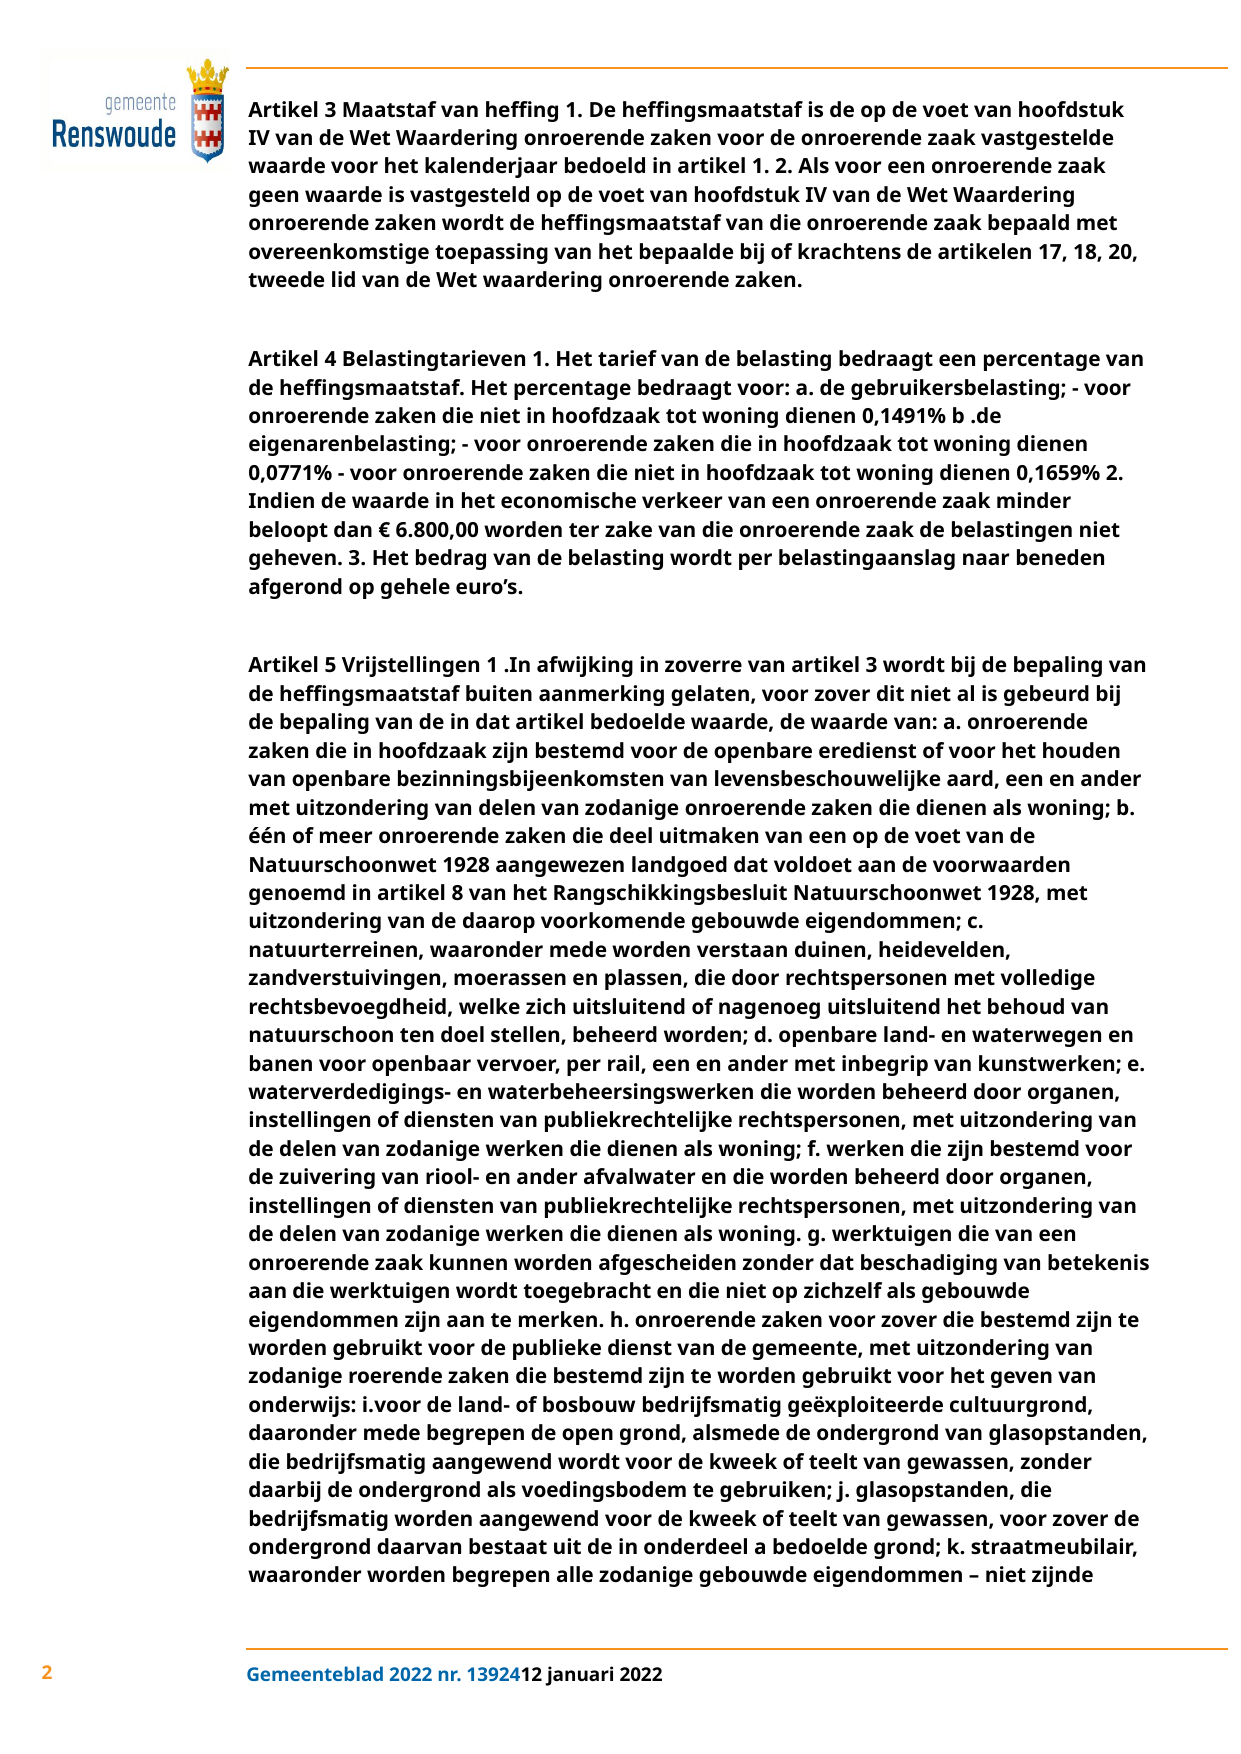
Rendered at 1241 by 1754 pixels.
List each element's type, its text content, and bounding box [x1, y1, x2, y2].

text Artikel 4 Belastingtarieven 1. Het tarief van de belasting bedraagt een percentage van de heffingsmaatstaf. Het percentage bedraagt voor: a. de gebruikersbelasting; - voor onroerende zaken die niet in hoofdzaak tot woning dienen 0,1491% b .de eigenarenbelasting; - voor onroerende zaken die in hoofdzaak tot woning dienen 0,0771% - voor onroerende zaken die niet in hoofdzaak tot woning dienen 0,1659% 2. Indien de waarde in het economische verkeer van een onroerende zaak minder beloopt dan € 6.800,00 worden ter zake van die onroerende zaak de belastingen niet geheven. 3. Het bedrag van de belasting wordt per belastingaanslag naar beneden afgerond op gehele euro’s. [248, 344, 1152, 600]
text Artikel 5 Vrijstellingen 1 .In afwijking in zoverre van artikel 3 wordt bij de bepaling van de heffingsmaatstaf buiten aanmerking gelaten, voor zover dit niet al is gebeurd bij de bepaling van de in dat artikel bedoelde waarde, de waarde van: a. onroerende zaken die in hoofdzaak zijn bestemd voor de openbare eredienst of voor het houden van openbare bezinningsbijeenkomsten van levensbeschouwelijke aard, een en ander met uitzondering van delen van zodanige onroerende zaken die dienen als woning; b. één of meer onroerende zaken die deel uitmaken van een op de voet van de Natuurschoonwet 1928 aangewezen landgoed dat voldoet aan de voorwaarden genoemd in artikel 8 van het Rangschikkingsbesluit Natuurschoonwet 1928, met uitzondering van de daarop voorkomende gebouwde eigendommen; c. natuurterreinen, waaronder mede worden verstaan duinen, heidevelden, zandverstuivingen, moerassen en plassen, die door rechtspersonen met volledige rechtsbevoegdheid, welke zich uitsluitend of nagenoeg uitsluitend het behoud van natuurschoon ten doel stellen, beheerd worden; d. openbare land- en waterwegen en banen voor openbaar vervoer, per rail, een en ander met inbegrip van kunstwerken; e. waterverdedigings- en waterbeheersingswerken die worden beheerd door organen, instellingen of diensten van publiekrechtelijke rechtspersonen, met uitzondering van de delen van zodanige werken die dienen als woning; f. werken die zijn bestemd voor de zuivering van riool- en ander afvalwater en die worden beheerd door organen, instellingen of diensten van publiekrechtelijke rechtspersonen, met uitzondering van de delen van zodanige werken die dienen als woning. g. werktuigen die van een onroerende zaak kunnen worden afgescheiden zonder dat beschadiging van betekenis aan die werktuigen wordt toegebracht en die niet op zichzelf als gebouwde eigendommen zijn aan te merken. h. onroerende zaken voor zover die bestemd zijn te worden gebruikt voor de publieke dienst van de gemeente, met uitzondering van zodanige roerende zaken die bestemd zijn te worden gebruikt voor het geven van onderwijs: i.voor de land- of bosbouw bedrijfsmatig geëxploiteerde cultuurgrond, daaronder mede begrepen de open grond, alsmede de ondergrond van glasopstanden, die bedrijfsmatig aangewend wordt voor de kweek of teelt van gewassen, zonder daarbij de ondergrond als voedingsbodem te gebruiken; j. glasopstanden, die bedrijfsmatig worden aangewend voor de kweek of teelt van gewassen, voor zover de ondergrond daarvan bestaat uit de in onderdeel a bedoelde grond; k. straatmeubilair, waaronder worden begrepen alle zodanige gebouwde eigendommen – niet zijnde [248, 651, 1152, 1589]
text Artikel 3 Maatstaf van heffing 1. De heffingsmaatstaf is de op de voet van hoofdstuk IV van de Wet Waardering onroerende zaken voor de onroerende zaak vastgestelde waarde voor het kalenderjaar bedoeld in artikel 1. 2. Als voor een onroerende zaak geen waarde is vastgesteld op de voet van hoofdstuk IV van de Wet Waardering onroerende zaken wordt de heffingsmaatstaf van die onroerende zaak bepaald met overeenkomstige toepassing van het bepaalde bij of krachtens de artikelen 17, 18, 20, tweede lid van de Wet waardering onroerende zaken. [248, 95, 1152, 294]
picture [41, 47, 231, 172]
